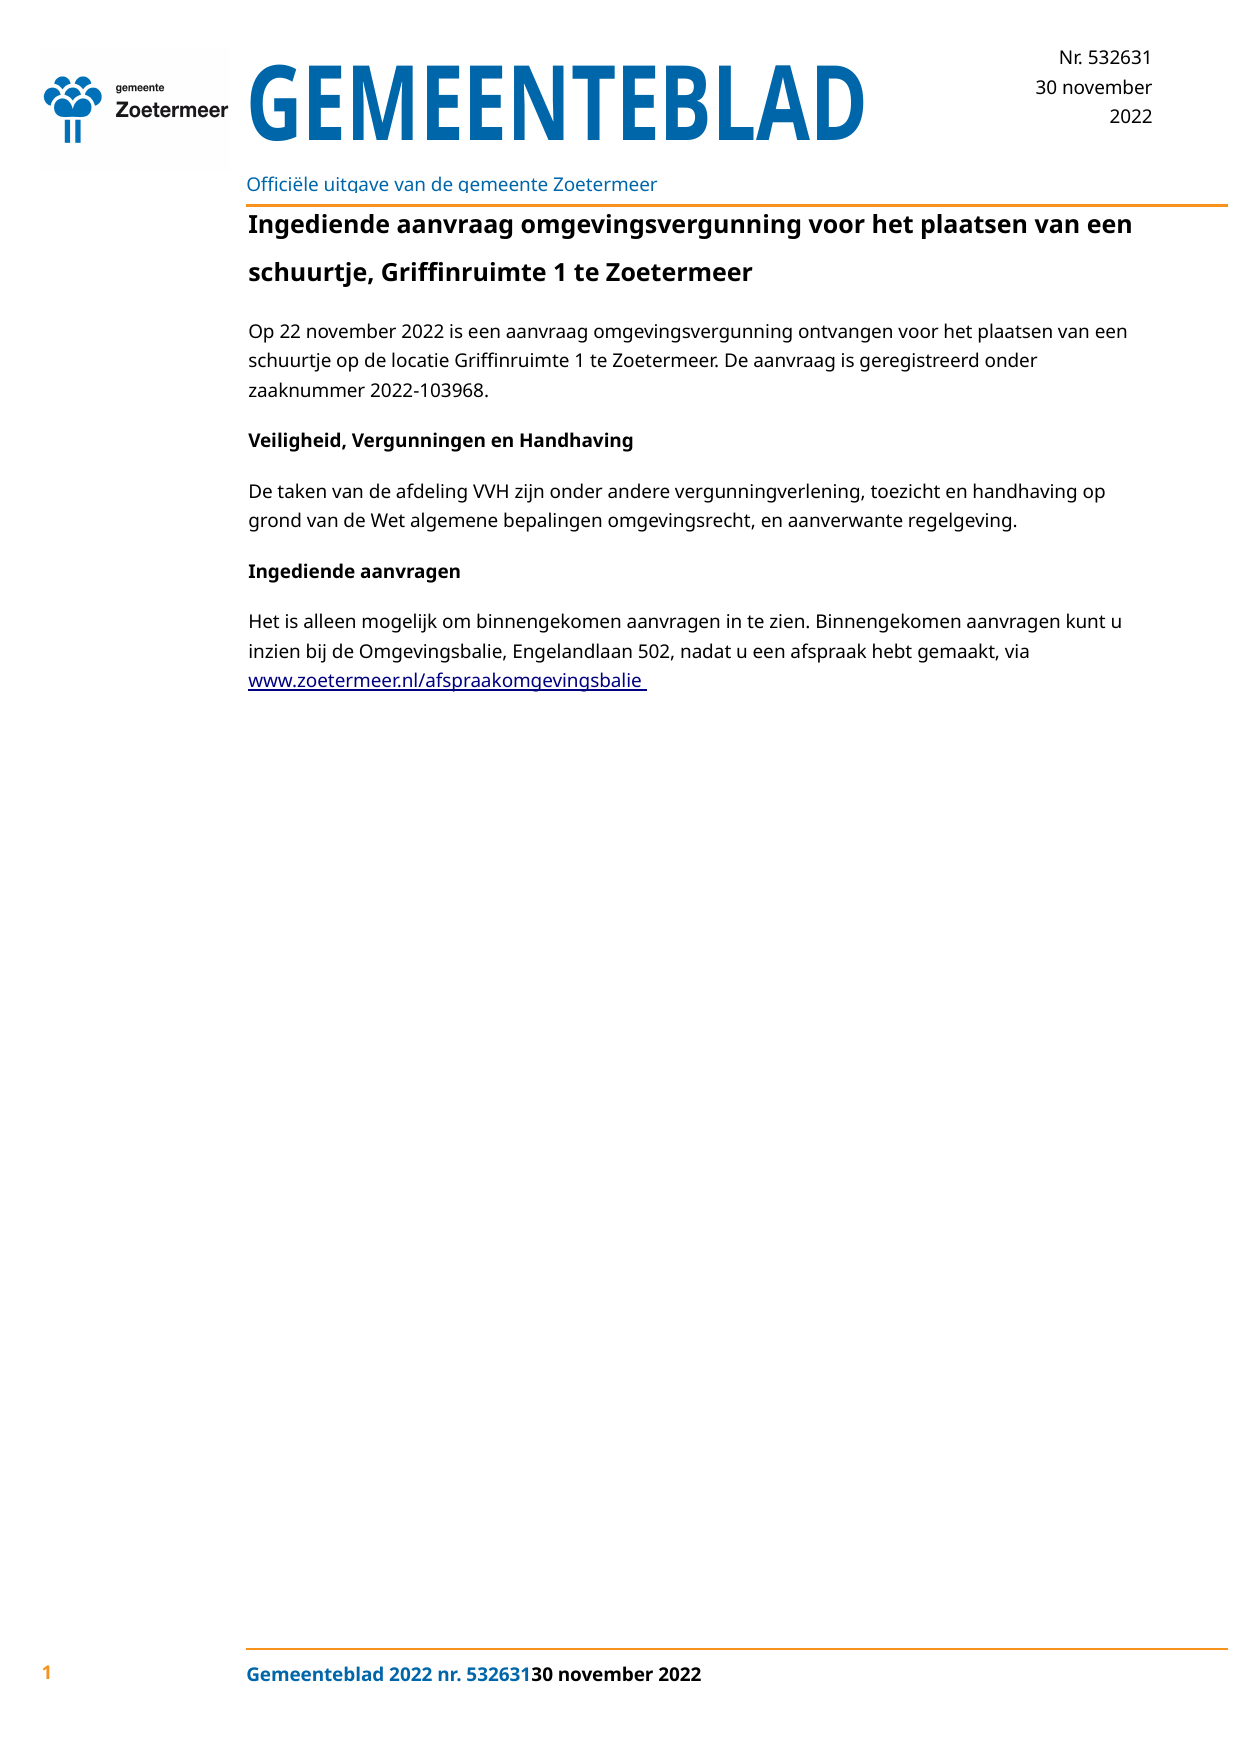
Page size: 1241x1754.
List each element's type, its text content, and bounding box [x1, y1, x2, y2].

picture [41, 47, 231, 172]
text Ingediende aanvraag omgevingsvergunning voor het plaatsen van een schuurtje, Griffinruimte 1 te Zoetermeer [248, 207, 1152, 288]
text Het is alleen mogelijk om binnengekomen aanvragen in te zien. Binnengekomen aanvragen kunt u inzien bij de Omgevingsbalie, Engelandlaan 502, nadat u een afspraak hebt gemaakt, via www.zoetermeer.nl/afspraakomgevingsbalie [248, 608, 1152, 693]
text Veiligheid, Vergunningen en Handhaving [248, 427, 1152, 453]
text Ingediende aanvragen [248, 558, 1152, 584]
text Op 22 november 2022 is een aanvraag omgevingsvergunning ontvangen voor het plaatsen van een schuurtje op de locatie Griffinruimte 1 te Zoetermeer. De aanvraag is geregistreerd onder zaaknummer 2022-103968. [248, 318, 1152, 403]
text De taken van de afdeling VVH zijn onder andere vergunningverlening, toezicht en handhaving op grond van de Wet algemene bepalingen omgevingsrecht, en aanverwante regelgeving. [248, 478, 1152, 533]
